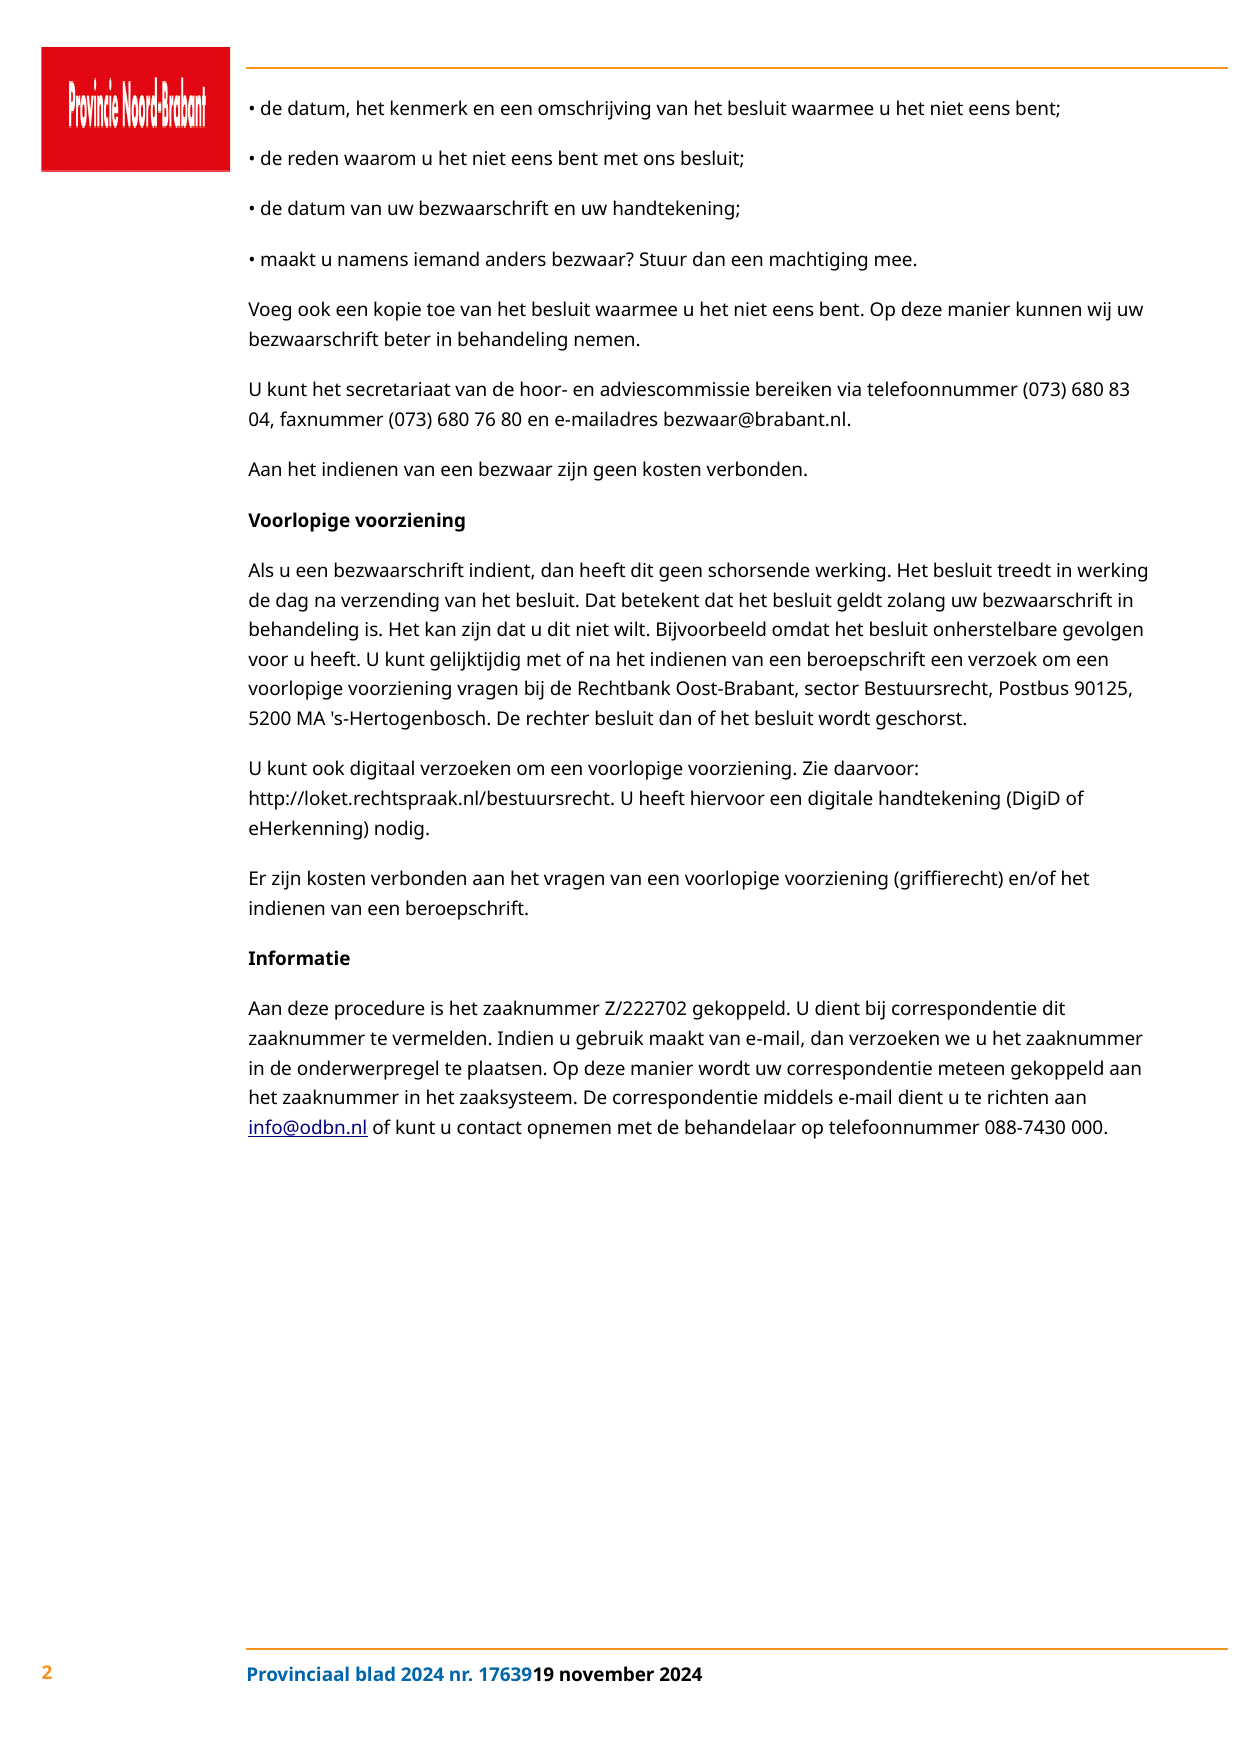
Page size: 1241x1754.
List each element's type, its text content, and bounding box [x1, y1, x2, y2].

text • maakt u namens iemand anders bezwaar? Stuur dan een machtiging mee. [248, 246, 1152, 272]
text U kunt ook digitaal verzoeken om een voorlopige voorziening. Zie daarvoor: http://loket.rechtspraak.nl/bestuursrecht. U heeft hiervoor een digitale handtekening (DigiD of eHerkenning) nodig. [248, 756, 1152, 841]
text • de datum van uw bezwaarschrift en uw handtekening; [248, 196, 1152, 221]
text • de datum, het kenmerk en een omschrijving van het besluit waarmee u het niet eens bent; [248, 95, 1152, 121]
text U kunt het secretariaat van de hoor- en adviescommissie bereiken via telefoonnummer (073) 680 83 04, faxnummer (073) 680 76 80 en e-mailadres bezwaar@brabant.nl. [248, 376, 1152, 432]
text Aan deze procedure is het zaaknummer Z/222702 gekoppeld. U dient bij correspondentie dit zaaknummer te vermelden. Indien u gebruik maakt van e-mail, dan verzoeken we u het zaaknummer in de onderwerpregel te plaatsen. Op deze manier wordt uw correspondentie meteen gekoppeld aan het zaaknummer in het zaaksysteem. De correspondentie middels e-mail dient u te richten aan info@odbn.nl of kunt u contact opnemen met de behandelaar op telefoonnummer 088-7430 000. [248, 996, 1152, 1140]
text Er zijn kosten verbonden aan het vragen van een voorlopige voorziening (griffierecht) en/of het indienen van een beroepschrift. [248, 865, 1152, 921]
text Voeg ook een kopie toe van het besluit waarmee u het niet eens bent. Op deze manier kunnen wij uw bezwaarschrift beter in behandeling nemen. [248, 296, 1152, 352]
text Aan het indienen van een bezwaar zijn geen kosten verbonden. [248, 456, 1152, 482]
text Informatie [248, 945, 1152, 971]
text • de reden waarom u het niet eens bent met ons besluit; [248, 145, 1152, 171]
text Voorlopige voorziening [248, 507, 1152, 533]
text Als u een bezwaarschrift indient, dan heeft dit geen schorsende werking. Het besluit treedt in werking de dag na verzending van het besluit. Dat betekent dat het besluit geldt zolang uw bezwaarschrift in behandeling is. Het kan zijn dat u dit niet wilt. Bijvoorbeeld omdat het besluit onherstelbare gevolgen voor u heeft. U kunt gelijktijdig met of na het indienen van een beroepschrift een verzoek om een voorlopige voorziening vragen bij de Rechtbank Oost-Brabant, sector Bestuursrecht, Postbus 90125, 5200 MA 's‑Hertogenbosch. De rechter besluit dan of het besluit wordt geschorst. [248, 557, 1152, 731]
picture [41, 47, 231, 172]
